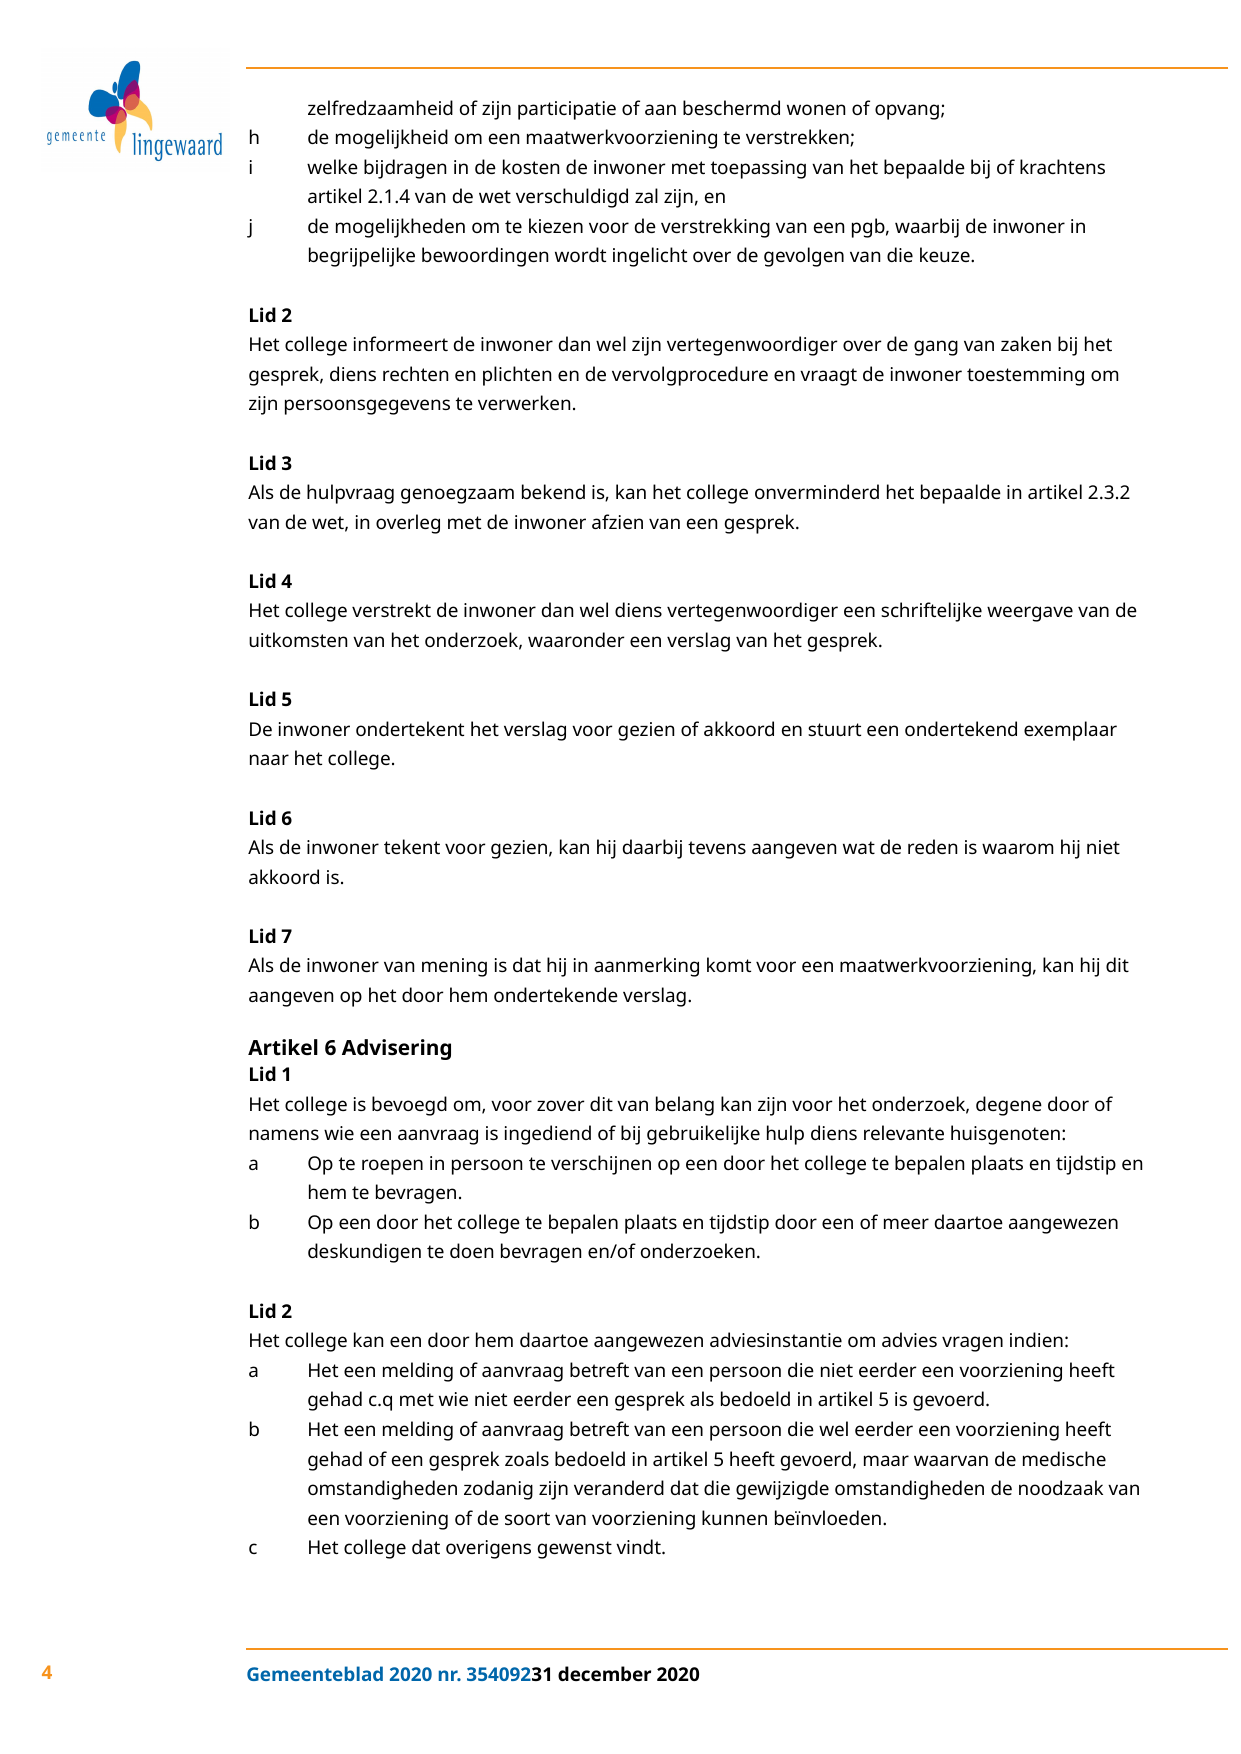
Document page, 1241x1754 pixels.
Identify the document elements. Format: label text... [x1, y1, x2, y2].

list zelfredzaamheid of zijn participatie of aan beschermd wonen of opvang; [248, 95, 1152, 121]
text De inwoner ondertekent het verslag voor gezien of akkoord en stuurt een ondertekend exemplaar naar het college. [248, 716, 1152, 771]
text Het college is bevoegd om, voor zover dit van belang kan zijn voor het onderzoek, degene door of namens wie een aanvraag is ingediend of bij gebruikelijke hulp diens relevante huisgenoten: [248, 1091, 1152, 1146]
list Het een melding of aanvraag betreft van een persoon die niet eerder een voorziening heeft gehad c.q met wie niet eerder een gesprek als bedoeld in artikel 5 is gevoerd. [248, 1357, 1152, 1412]
text Lid 6 [248, 805, 1152, 831]
text Lid 2 [248, 1298, 1152, 1323]
text Het college verstrekt de inwoner dan wel diens vertegenwoordiger een schriftelijke weergave van de uitkomsten van het onderzoek, waaronder een verslag van het gesprek. [248, 598, 1152, 653]
list de mogelijkheden om te kiezen voor de verstrekking van een pgb, waarbij de inwoner in begrijpelijke bewoordingen wordt ingelicht over de gevolgen van die keuze. [248, 213, 1152, 268]
text Lid 7 [248, 923, 1152, 949]
text Als de hulpvraag genoegzaam bekend is, kan het college onverminderd het bepaalde in artikel 2.3.2 van de wet, in overleg met de inwoner afzien van een gesprek. [248, 479, 1152, 535]
text Lid 3 [248, 450, 1152, 476]
text Lid 2 [248, 302, 1152, 328]
list Op een door het college te bepalen plaats en tijdstip door een of meer daartoe aangewezen deskundigen te doen bevragen en/of onderzoeken. [248, 1209, 1152, 1264]
text Als de inwoner van mening is dat hij in aanmerking komt voor een maatwerkvoorziening, kan hij dit aangeven op het door hem ondertekende verslag. [248, 953, 1152, 1008]
list Het een melding of aanvraag betreft van een persoon die wel eerder een voorziening heeft gehad of een gesprek zoals bedoeld in artikel 5 heeft gevoerd, maar waarvan de medische omstandigheden zodanig zijn veranderd dat die gewijzigde omstandigheden de noodzaak van een voorziening of de soort van voorziening kunnen beïnvloeden. [248, 1416, 1152, 1531]
list de mogelijkheid om een maatwerkvoorziening te verstrekken; [248, 124, 1152, 150]
list Op te roepen in persoon te verschijnen op een door het college te bepalen plaats en tijdstip en hem te bevragen. [248, 1150, 1152, 1205]
text Lid 1 [248, 1061, 1152, 1087]
text Lid 4 [248, 568, 1152, 594]
text Lid 5 [248, 686, 1152, 712]
text Artikel 6 Advisering [248, 1033, 1152, 1061]
text Het college kan een door hem daartoe aangewezen adviesinstantie om advies vragen indien: [248, 1327, 1152, 1353]
list welke bijdragen in de kosten de inwoner met toepassing van het bepaalde bij of krachtens artikel 2.1.4 van de wet verschuldigd zal zijn, en [248, 154, 1152, 209]
text Als de inwoner tekent voor gezien, kan hij daarbij tevens aangeven wat de reden is waarom hij niet akkoord is. [248, 834, 1152, 890]
list Het college dat overigens gewenst vindt. [248, 1534, 1152, 1560]
text Het college informeert de inwoner dan wel zijn vertegenwoordiger over de gang van zaken bij het gesprek, diens rechten en plichten en de vervolgprocedure en vraagt de inwoner toestemming om zijn persoonsgegevens te verwerken. [248, 331, 1152, 416]
picture [41, 47, 231, 172]
